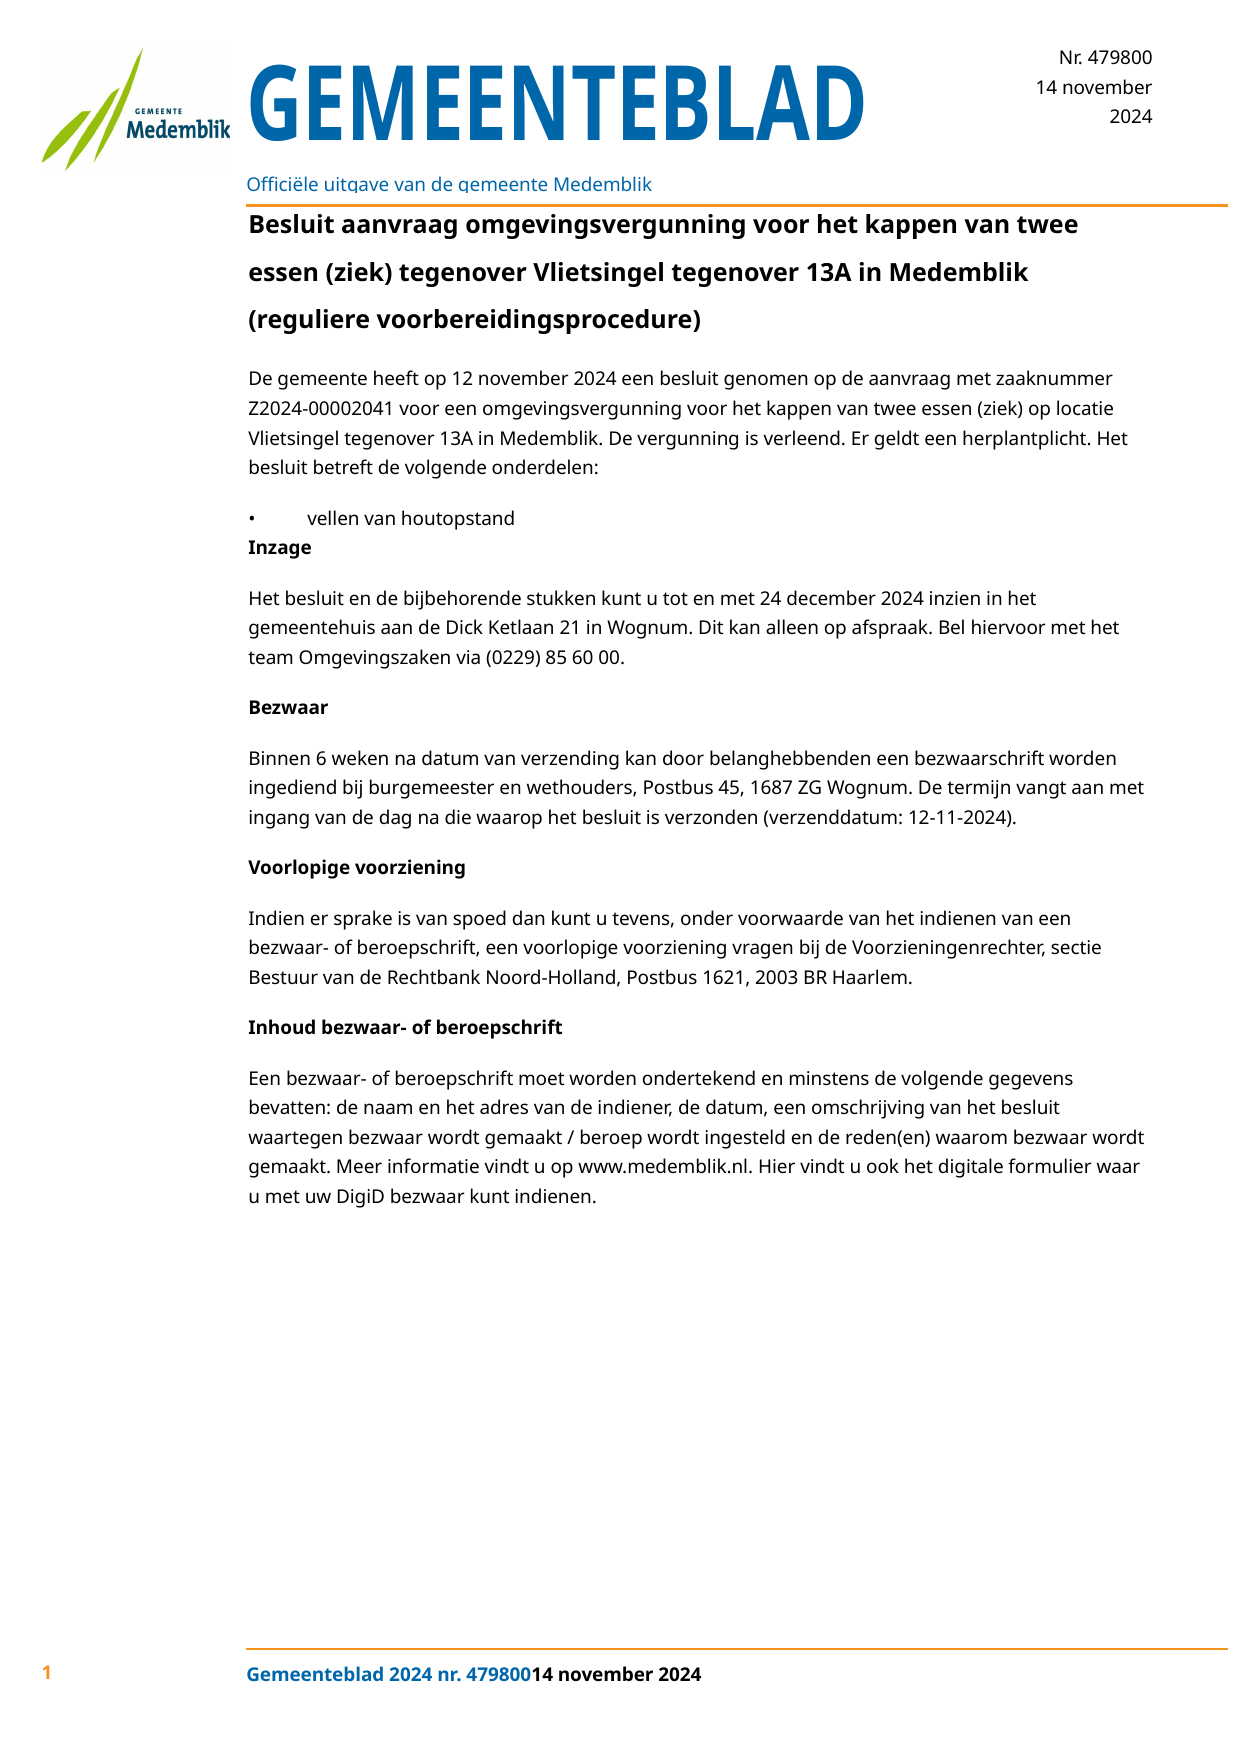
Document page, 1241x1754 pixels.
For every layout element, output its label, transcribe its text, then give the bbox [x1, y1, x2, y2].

text Voorlopige voorziening [248, 854, 1152, 880]
text Besluit aanvraag omgevingsvergunning voor het kappen van twee essen (ziek) tegenover Vlietsingel tegenover 13A in Medemblik (reguliere voorbereidingsprocedure) [248, 207, 1152, 336]
text Een bezwaar- of beroepschrift moet worden ondertekend en minstens de volgende gegevens bevatten: de naam en het adres van de indiener, de datum, een omschrijving van het besluit waartegen bezwaar wordt gemaakt / beroep wordt ingesteld en de reden(en) waarom bezwaar wordt gemaakt. Meer informatie vindt u op www.medemblik.nl. Hier vindt u ook het digitale formulier waar u met uw DigiD bezwaar kunt indienen. [248, 1065, 1152, 1209]
text Binnen 6 weken na datum van verzending kan door belanghebbenden een bezwaarschrift worden ingediend bij burgemeester en wethouders, Postbus 45, 1687 ZG Wognum. De termijn vangt aan met ingang van de dag na die waarop het besluit is verzonden (verzenddatum: 12-11-2024). [248, 745, 1152, 829]
text Het besluit en de bijbehorende stukken kunt u tot en met 24 december 2024 inzien in het gemeentehuis aan de Dick Ketlaan 21 in Wognum. Dit kan alleen op afspraak. Bel hiervoor met het team Omgevingszaken via (0229) 85 60 00. [248, 585, 1152, 669]
text Inhoud bezwaar- of beroepschrift [248, 1014, 1152, 1040]
text De gemeente heeft op 12 november 2024 een besluit genomen op de aanvraag met zaaknummer Z2024-00002041 voor een omgevingsvergunning voor het kappen van twee essen (ziek) op locatie Vlietsingel tegenover 13A in Medemblik. De vergunning is verleend. Er geldt een herplantplicht. Het besluit betreft de volgende onderdelen: [248, 366, 1152, 480]
list vellen van houtopstand [248, 505, 1152, 530]
text Inzage [248, 534, 1152, 560]
text Indien er sprake is van spoed dan kunt u tevens, onder voorwaarde van het indienen van een bezwaar- of beroepschrift, een voorlopige voorziening vragen bij de Voorzieningenrechter, sectie Bestuur van de Rechtbank Noord-Holland, Postbus 1621, 2003 BR Haarlem. [248, 905, 1152, 989]
picture [41, 47, 231, 172]
text Bezwaar [248, 694, 1152, 720]
